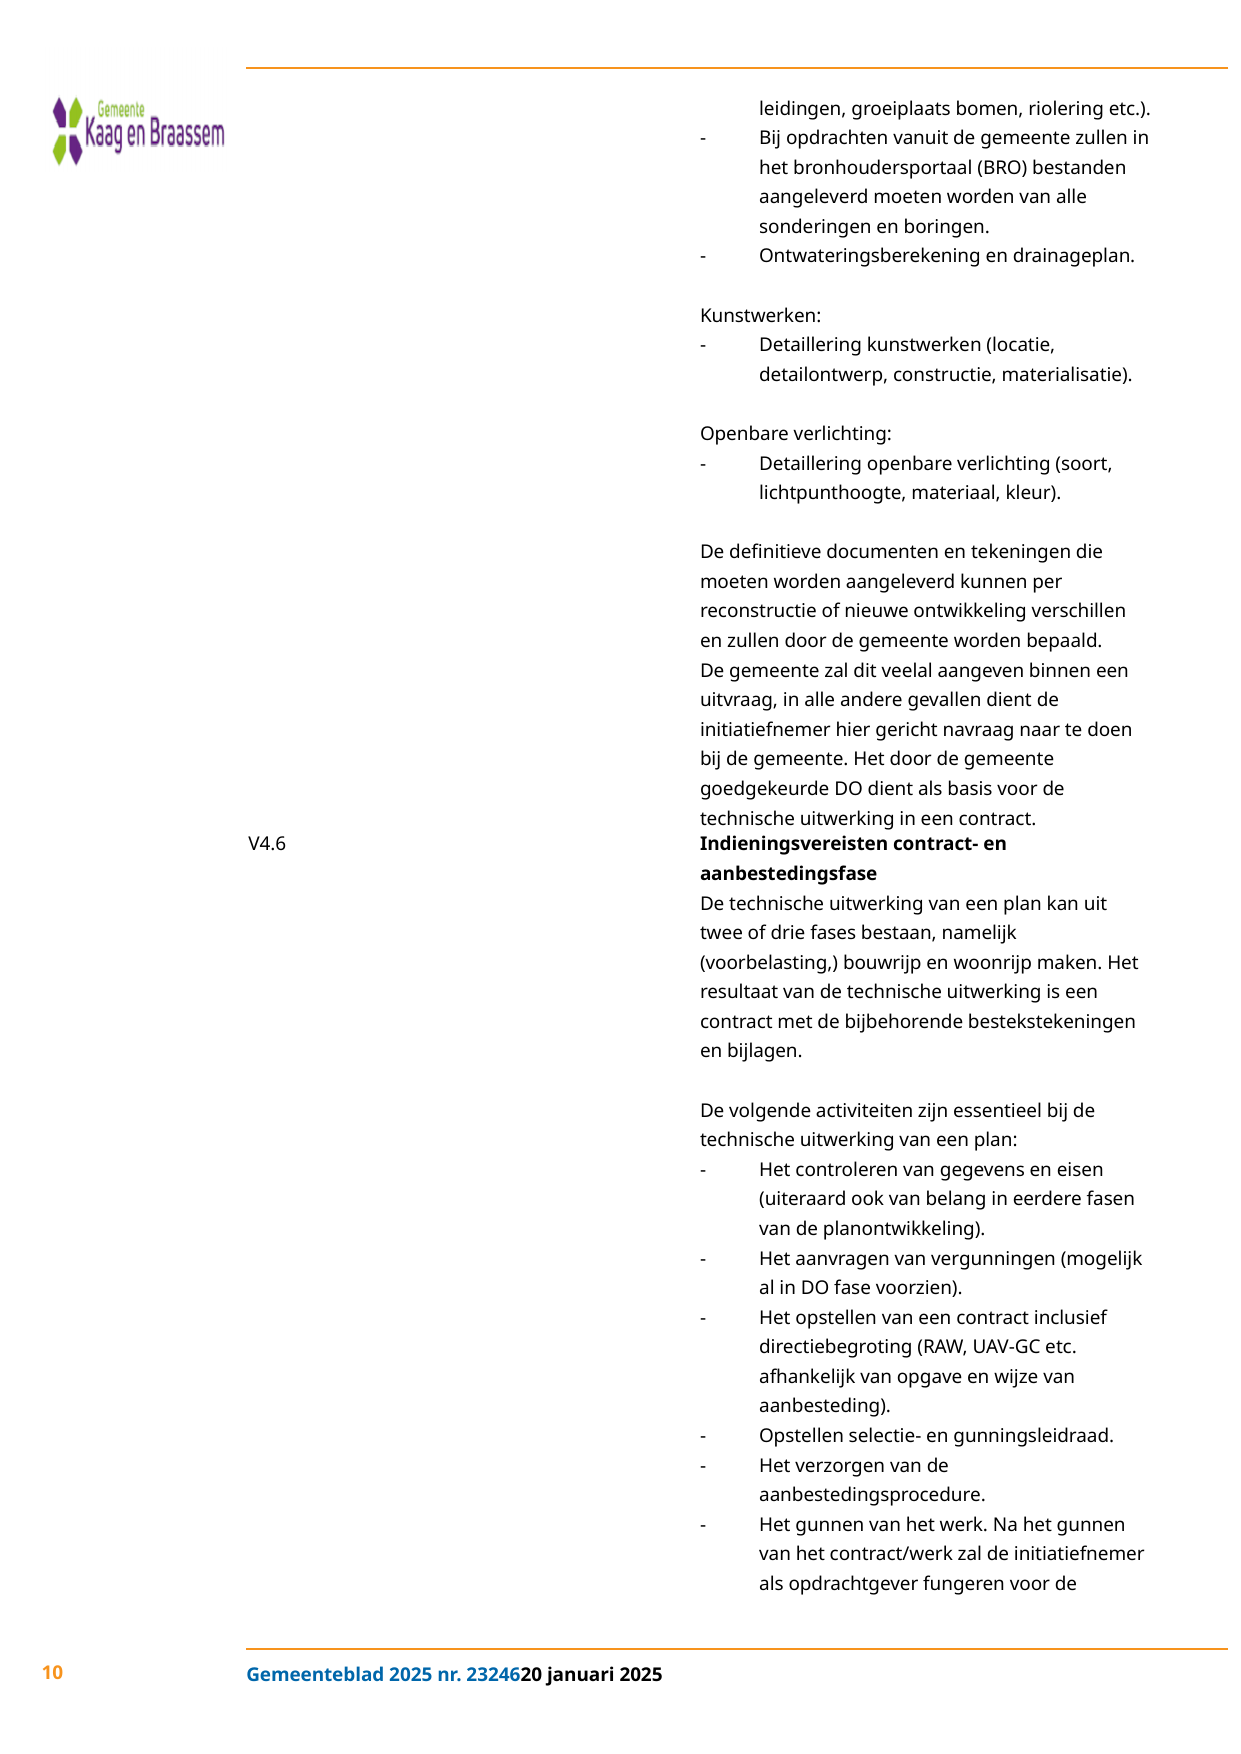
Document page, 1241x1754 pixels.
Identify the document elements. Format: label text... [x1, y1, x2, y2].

table_cell Indieningsvereisten contract- en aanbestedingsfase De technische uitwerking van een plan kan uit twee of drie fases bestaan, namelijk (voorbelasting,) bouwrijp en woonrijp maken. Het resultaat van de technische uitwerking is een contract met de bijbehorende bestekstekeningen en bijlagen. De volgende activiteiten zijn essentieel bij de technische uitwerking van een plan: Het controleren van gegevens en eisen (uiteraard ook van belang in eerdere fasen van de planontwikkeling). Het aanvragen van vergunningen (mogelijk al in DO fase voorzien). Het opstellen van een contract inclusief directiebegroting (RAW, UAV-GC etc. afhankelijk van opgave en wijze van aanbesteding). Opstellen selectie- en gunningsleidraad. Het verzorgen van de aanbestedingsprocedure. Het gunnen van het werk. Na het gunnen van het contract/werk zal de initiatiefnemer als opdrachtgever fungeren voor de [700, 831, 1152, 1596]
table_cell [248, 95, 700, 831]
picture [41, 47, 231, 172]
table_cell leidingen, groeiplaats bomen, riolering etc.). Bij opdrachten vanuit de gemeente zullen in het bronhoudersportaal (BRO) bestanden aangeleverd moeten worden van alle sonderingen en boringen. Ontwateringsberekening en drainageplan. Kunstwerken: Detaillering kunstwerken (locatie, detailontwerp, constructie, materialisatie). Openbare verlichting: Detaillering openbare verlichting (soort, lichtpunthoogte, materiaal, kleur). De definitieve documenten en tekeningen die moeten worden aangeleverd kunnen per reconstructie of nieuwe ontwikkeling verschillen en zullen door de gemeente worden bepaald. De gemeente zal dit veelal aangeven binnen een uitvraag, in alle andere gevallen dient de initiatiefnemer hier gericht navraag naar te doen bij de gemeente. Het door de gemeente goedgekeurde DO dient als basis voor de technische uitwerking in een contract. [700, 95, 1152, 831]
table_cell V4.6 [248, 831, 700, 1596]
